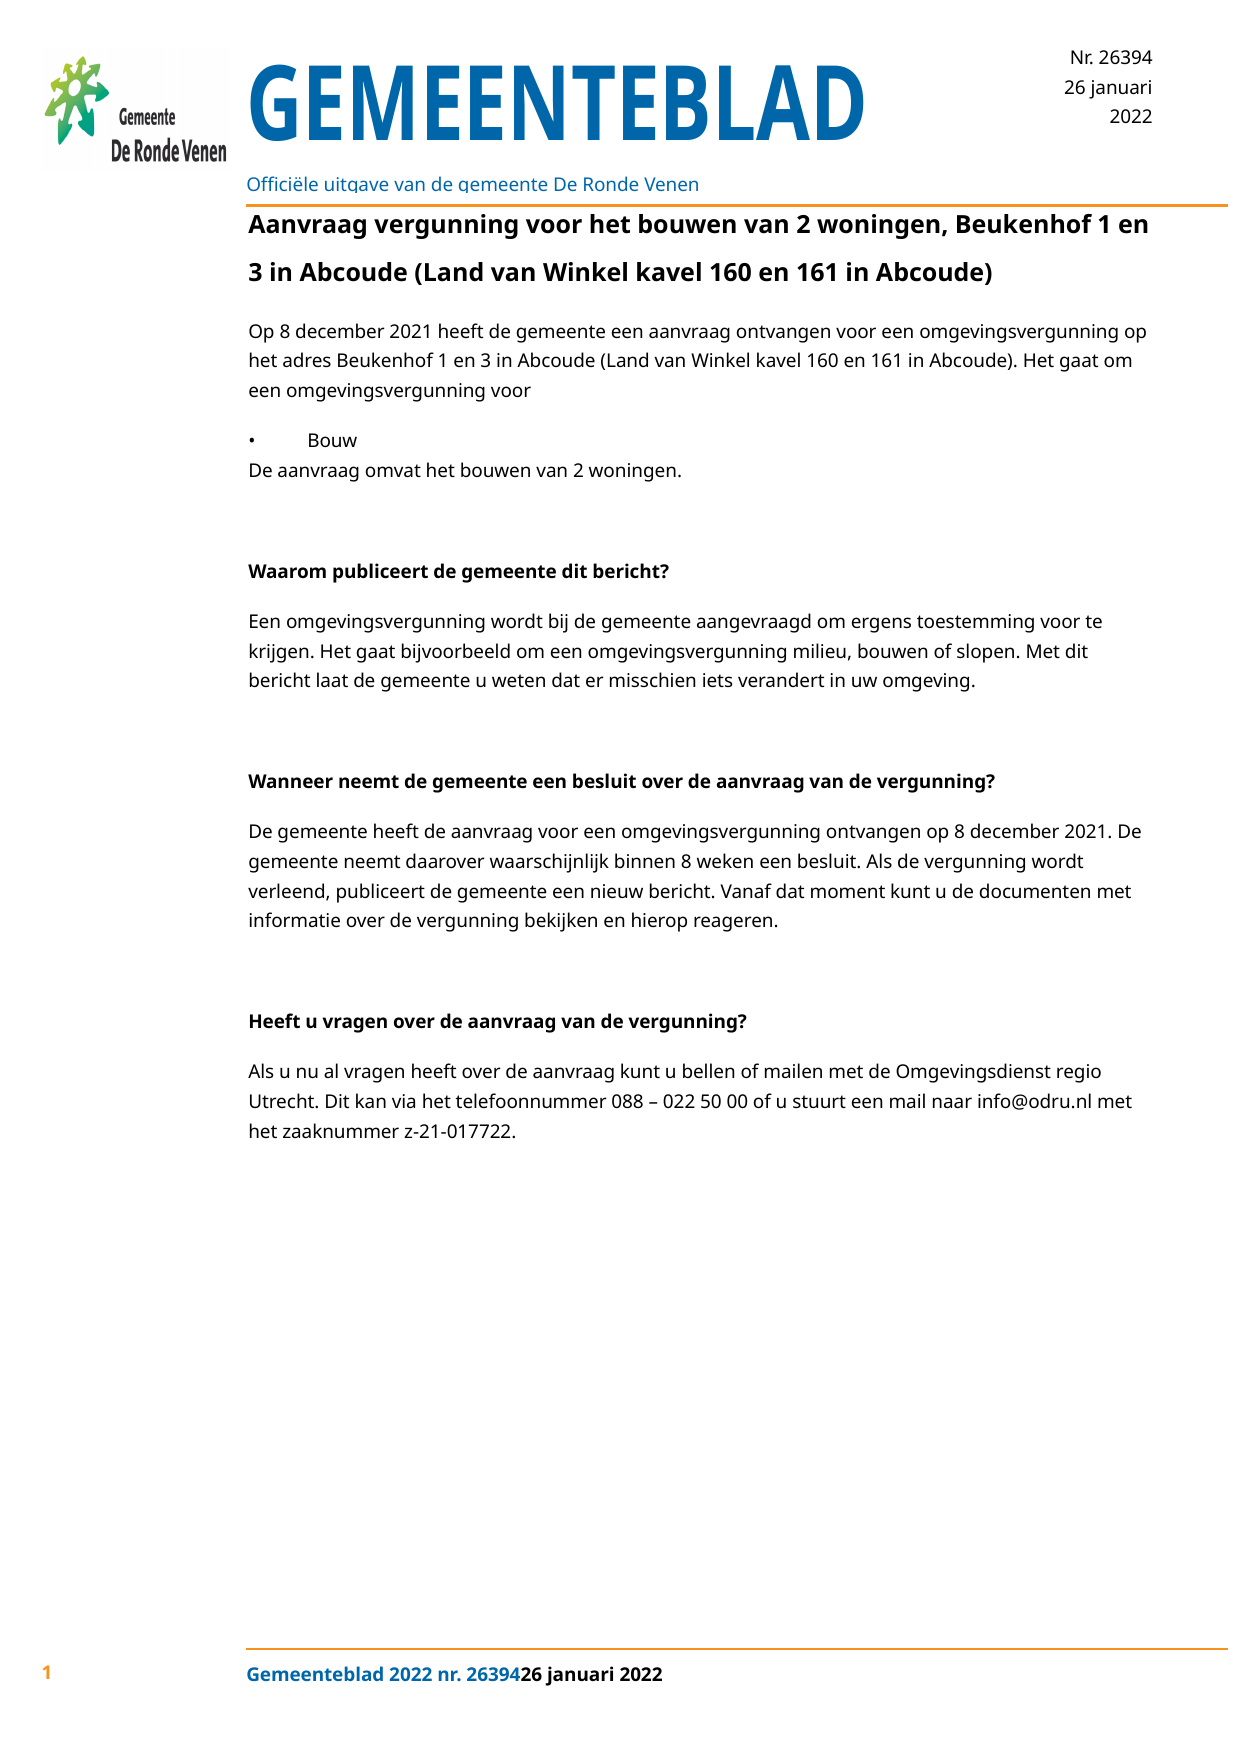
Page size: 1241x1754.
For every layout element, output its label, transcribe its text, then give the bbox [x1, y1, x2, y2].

text Op 8 december 2021 heeft de gemeente een aanvraag ontvangen voor een omgevingsvergunning op het adres Beukenhof 1 en 3 in Abcoude (Land van Winkel kavel 160 en 161 in Abcoude). Het gaat om een omgevingsvergunning voor [248, 318, 1152, 403]
picture [41, 47, 231, 172]
text Aanvraag vergunning voor het bouwen van 2 woningen, Beukenhof 1 en 3 in Abcoude (Land van Winkel kavel 160 en 161 in Abcoude) [248, 207, 1152, 288]
text De aanvraag omvat het bouwen van 2 woningen. [248, 457, 1152, 483]
text Waarom publiceert de gemeente dit bericht? [248, 558, 1152, 584]
text Heeft u vragen over de aanvraag van de vergunning? [248, 1008, 1152, 1034]
text De gemeente heeft de aanvraag voor een omgevingsvergunning ontvangen op 8 december 2021. De gemeente neemt daarover waarschijnlijk binnen 8 weken een besluit. Als de vergunning wordt verleend, publiceert de gemeente een nieuw bericht. Vanaf dat moment kunt u de documenten met informatie over de vergunning bekijken en hierop reageren. [248, 819, 1152, 933]
list Bouw [248, 427, 1152, 453]
text Een omgevingsvergunning wordt bij de gemeente aangevraagd om ergens toestemming voor te krijgen. Het gaat bijvoorbeeld om een omgevingsvergunning milieu, bouwen of slopen. Met dit bericht laat de gemeente u weten dat er misschien iets verandert in uw omgeving. [248, 608, 1152, 693]
text Wanneer neemt de gemeente een besluit over de aanvraag van de vergunning? [248, 768, 1152, 794]
text Als u nu al vragen heeft over de aanvraag kunt u bellen of mailen met de Omgevingsdienst regio Utrecht. Dit kan via het telefoonnummer 088 – 022 50 00 of u stuurt een mail naar info@odru.nl met het zaaknummer z-21-017722. [248, 1059, 1152, 1144]
